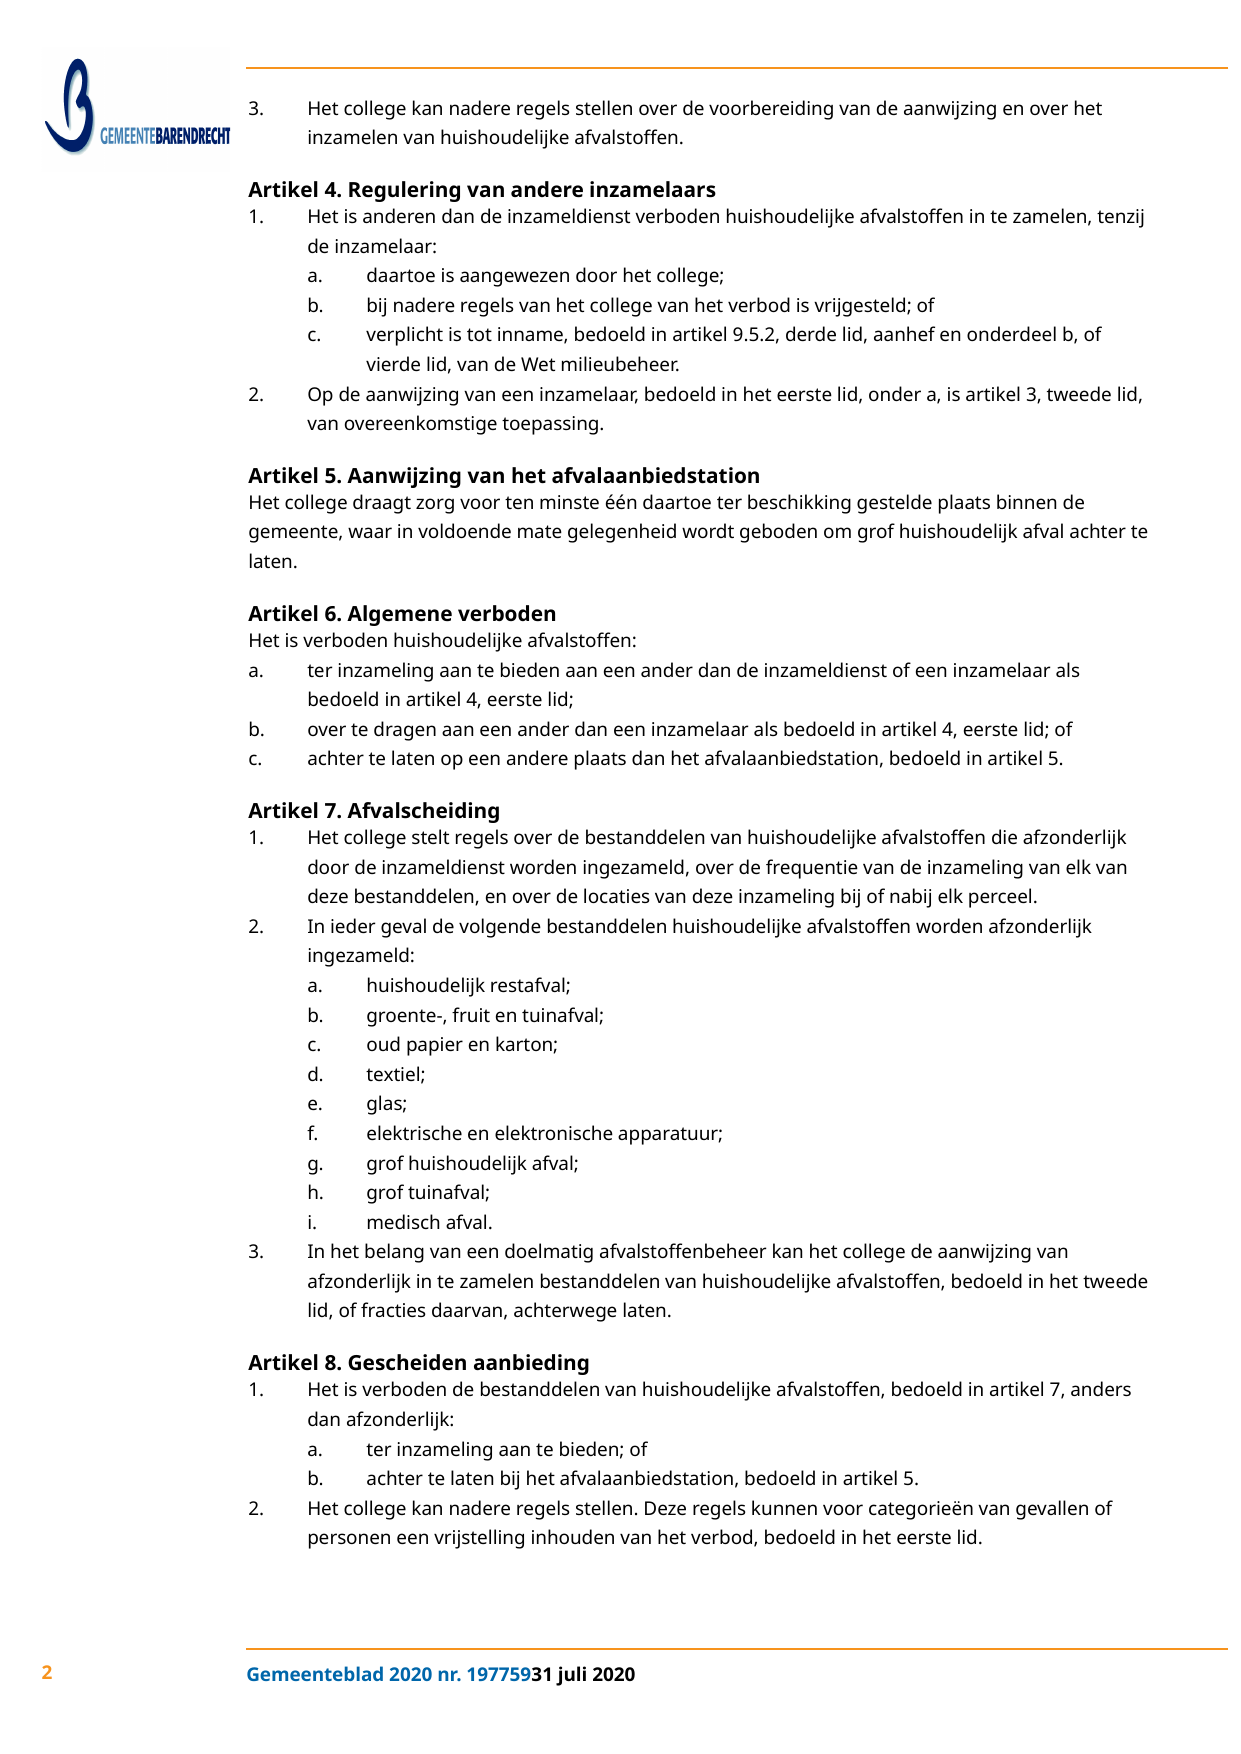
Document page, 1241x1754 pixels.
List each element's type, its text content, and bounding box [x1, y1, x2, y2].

list elektrische en elektronische apparatuur; [307, 1120, 1152, 1146]
list Op de aanwijzing van een inzamelaar, bedoeld in het eerste lid, onder a, is artikel 3, tweede lid, van overeenkomstige toepassing. [248, 381, 1152, 436]
list achter te laten op een andere plaats dan het afvalaanbiedstation, bedoeld in artikel 5. [248, 746, 1152, 771]
text Het college draagt zorg voor ten minste één daartoe ter beschikking gestelde plaats binnen de gemeente, waar in voldoende mate gelegenheid wordt geboden om grof huishoudelijk afval achter te laten. [248, 489, 1152, 574]
list oud papier en karton; [307, 1031, 1152, 1057]
list textiel; [307, 1061, 1152, 1087]
list achter te laten bij het afvalaanbiedstation, bedoeld in artikel 5. [307, 1465, 1152, 1491]
text Artikel 5. Aanwijzing van het afvalaanbiedstation [248, 461, 1152, 489]
list over te dragen aan een ander dan een inzamelaar als bedoeld in artikel 4, eerste lid; of [248, 716, 1152, 742]
list groente-, fruit en tuinafval; [307, 1002, 1152, 1028]
list Het college kan nadere regels stellen. Deze regels kunnen voor categorieën van gevallen of personen een vrijstelling inhouden van het verbod, bedoeld in het eerste lid. [248, 1495, 1152, 1550]
list In ieder geval de volgende bestanddelen huishoudelijke afvalstoffen worden afzonderlijk ingezameld: [248, 913, 1152, 968]
list verplicht is tot inname, bedoeld in artikel 9.5.2, derde lid, aanhef en onderdeel b, of vierde lid, van de Wet milieubeheer. [307, 322, 1152, 377]
text Artikel 7. Afvalscheiding [248, 796, 1152, 824]
text Artikel 6. Algemene verboden [248, 599, 1152, 627]
list ter inzameling aan te bieden; of [307, 1436, 1152, 1461]
list grof huishoudelijk afval; [307, 1150, 1152, 1176]
text Het is verboden huishoudelijke afvalstoffen: [248, 627, 1152, 653]
list bij nadere regels van het college van het verbod is vrijgesteld; of [307, 292, 1152, 318]
list medisch afval. [307, 1209, 1152, 1235]
list ter inzameling aan te bieden aan een ander dan de inzameldienst of een inzamelaar als bedoeld in artikel 4, eerste lid; [248, 657, 1152, 712]
list Het is anderen dan de inzameldienst verboden huishoudelijke afvalstoffen in te zamelen, tenzij de inzamelaar: [248, 203, 1152, 258]
text Artikel 8. Gescheiden aanbieding [248, 1348, 1152, 1377]
list Het college kan nadere regels stellen over de voorbereiding van de aanwijzing en over het inzamelen van huishoudelijke afvalstoffen. [248, 95, 1152, 150]
list huishoudelijk restafval; [307, 972, 1152, 998]
picture [41, 47, 231, 172]
list In het belang van een doelmatig afvalstoffenbeheer kan het college de aanwijzing van afzonderlijk in te zamelen bestanddelen van huishoudelijke afvalstoffen, bedoeld in het tweede lid, of fracties daarvan, achterwege laten. [248, 1238, 1152, 1323]
list Het is verboden de bestanddelen van huishoudelijke afvalstoffen, bedoeld in artikel 7, anders dan afzonderlijk: [248, 1377, 1152, 1432]
list grof tuinafval; [307, 1179, 1152, 1205]
list daartoe is aangewezen door het college; [307, 262, 1152, 288]
list Het college stelt regels over de bestanddelen van huishoudelijke afvalstoffen die afzonderlijk door de inzameldienst worden ingezameld, over de frequentie van de inzameling van elk van deze bestanddelen, en over de locaties van deze inzameling bij of nabij elk perceel. [248, 824, 1152, 909]
list glas; [307, 1091, 1152, 1116]
text Artikel 4. Regulering van andere inzamelaars [248, 175, 1152, 203]
